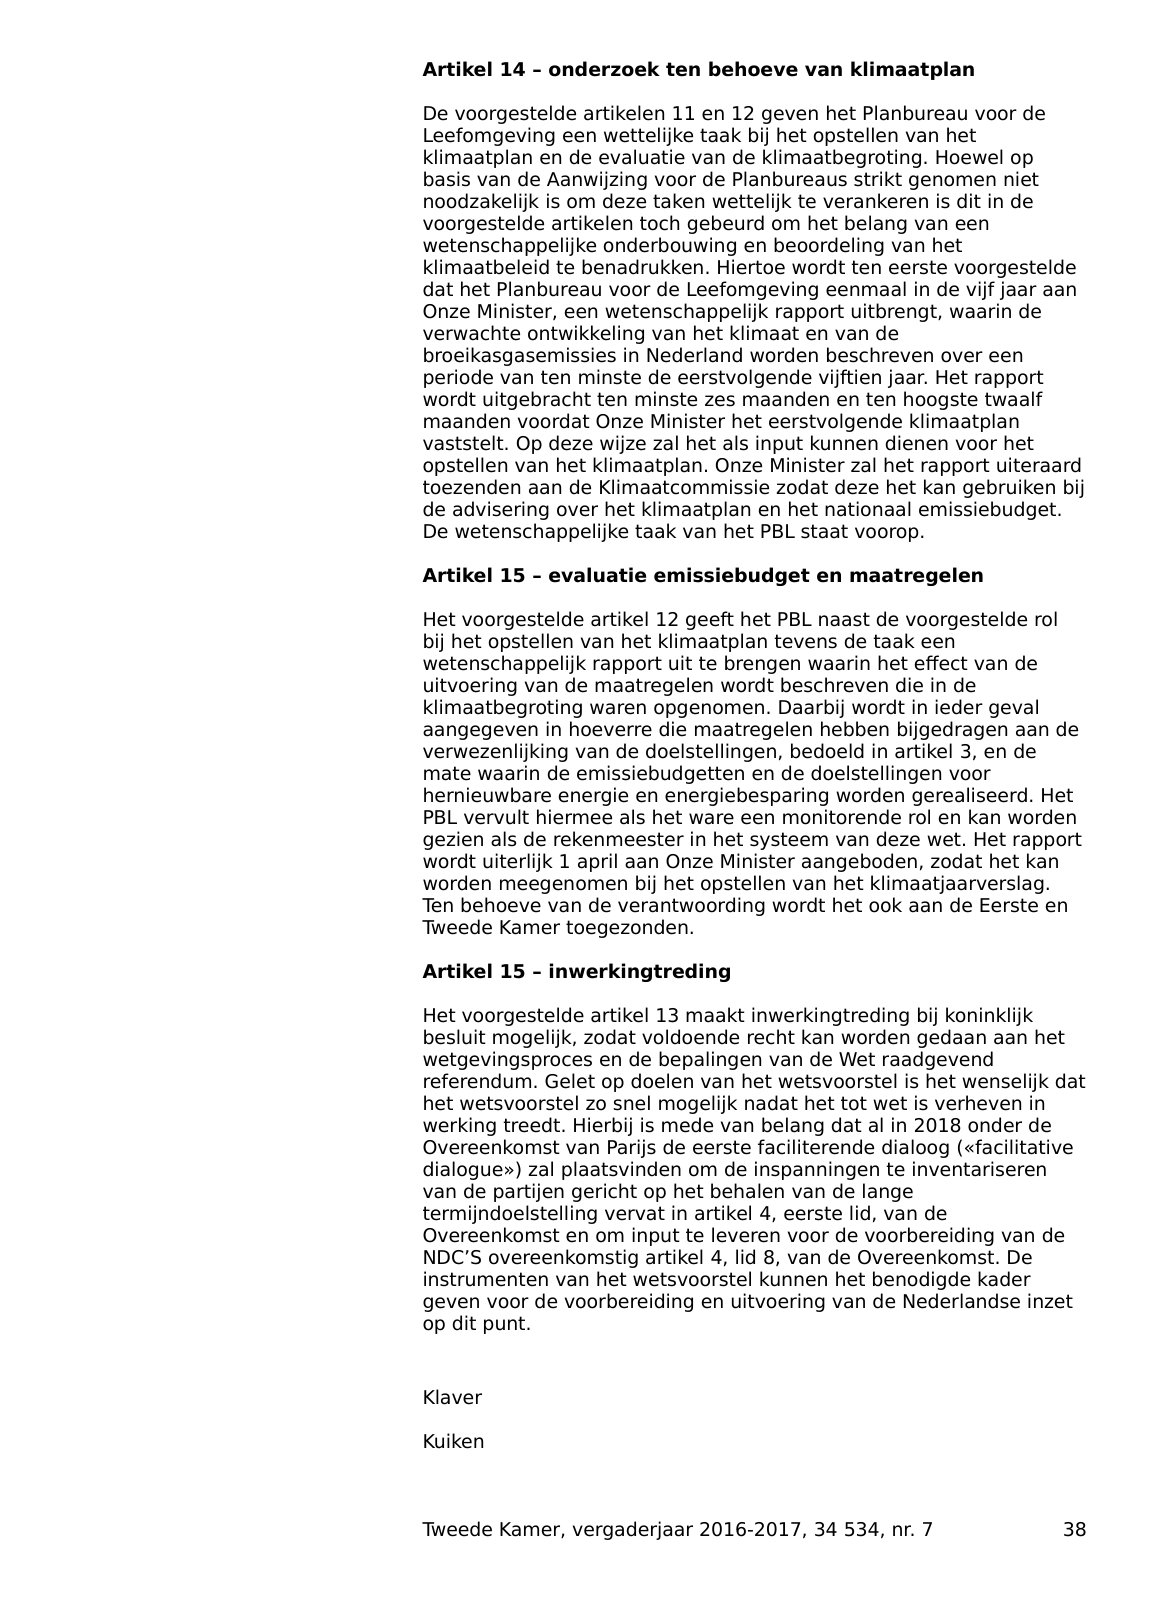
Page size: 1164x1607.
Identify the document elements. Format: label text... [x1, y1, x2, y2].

text De voorgestelde artikelen 11 en 12 geven het Planbureau voor de Leefomgeving een wettelijke taak bij het opstellen van het klimaatplan en de evaluatie van de klimaatbegroting. Hoewel op basis van de Aanwijzing voor de Planbureaus strikt genomen niet noodzakelijk is om deze taken wettelijk te verankeren is dit in de voorgestelde artikelen toch gebeurd om het belang van een wetenschappelijke onderbouwing en beoordeling van het klimaatbeleid te benadrukken. Hiertoe wordt ten eerste voorgestelde dat het Planbureau voor de Leefomgeving eenmaal in de vijf jaar aan Onze Minister, een wetenschappelijk rapport uitbrengt, waarin de verwachte ontwikkeling van het klimaat en van de broeikasgasemissies in Nederland worden beschreven over een periode van ten minste de eerstvolgende vijftien jaar. Het rapport wordt uitgebracht ten minste zes maanden en ten hoogste twaalf maanden voordat Onze Minister het eerstvolgende klimaatplan vaststelt. Op deze wijze zal het als input kunnen dienen voor het opstellen van het klimaatplan. Onze Minister zal het rapport uiteraard toezenden aan de Klimaatcommissie zodat deze het kan gebruiken bij de advisering over het klimaatplan en het nationaal emissiebudget. De wetenschappelijke taak van het PBL staat voorop. [422, 103, 1087, 543]
subtitle Artikel 15 – evaluatie emissiebudget en maatregelen [422, 565, 1087, 587]
subtitle Artikel 15 – inwerkingtreding [422, 961, 1087, 983]
text Het voorgestelde artikel 12 geeft het PBL naast de voorgestelde rol bij het opstellen van het klimaatplan tevens de taak een wetenschappelijk rapport uit te brengen waarin het effect van de uitvoering van de maatregelen wordt beschreven die in de klimaatbegroting waren opgenomen. Daarbij wordt in ieder geval aangegeven in hoeverre die maatregelen hebben bijgedragen aan de verwezenlijking van de doelstellingen, bedoeld in artikel 3, en de mate waarin de emissiebudgetten en de doelstellingen voor hernieuwbare energie en energiebesparing worden gerealiseerd. Het PBL vervult hiermee als het ware een monitorende rol en kan worden gezien als de rekenmeester in het systeem van deze wet. Het rapport wordt uiterlijk 1 april aan Onze Minister aangeboden, zodat het kan worden meegenomen bij het opstellen van het klimaatjaarverslag. Ten behoeve van de verantwoording wordt het ook aan de Eerste en Tweede Kamer toegezonden. [422, 609, 1087, 939]
subtitle Artikel 14 – onderzoek ten behoeve van klimaatplan [422, 59, 1087, 81]
text Klaver Kuiken [422, 1365, 1087, 1453]
text Het voorgestelde artikel 13 maakt inwerkingtreding bij koninklijk besluit mogelijk, zodat voldoende recht kan worden gedaan aan het wetgevingsproces en de bepalingen van de Wet raadgevend referendum. Gelet op doelen van het wetsvoorstel is het wenselijk dat het wetsvoorstel zo snel mogelijk nadat het tot wet is verheven in werking treedt. Hierbij is mede van belang dat al in 2018 onder de Overeenkomst van Parijs de eerste faciliterende dialoog («facilitative dialogue») zal plaatsvinden om de inspanningen te inventariseren van de partijen gericht op het behalen van de lange termijndoelstelling vervat in artikel 4, eerste lid, van de Overeenkomst en om input te leveren voor de voorbereiding van de NDC’S overeenkomstig artikel 4, lid 8, van de Overeenkomst. De instrumenten van het wetsvoorstel kunnen het benodigde kader geven voor de voorbereiding en uitvoering van de Nederlandse inzet op dit punt. [422, 1005, 1087, 1335]
